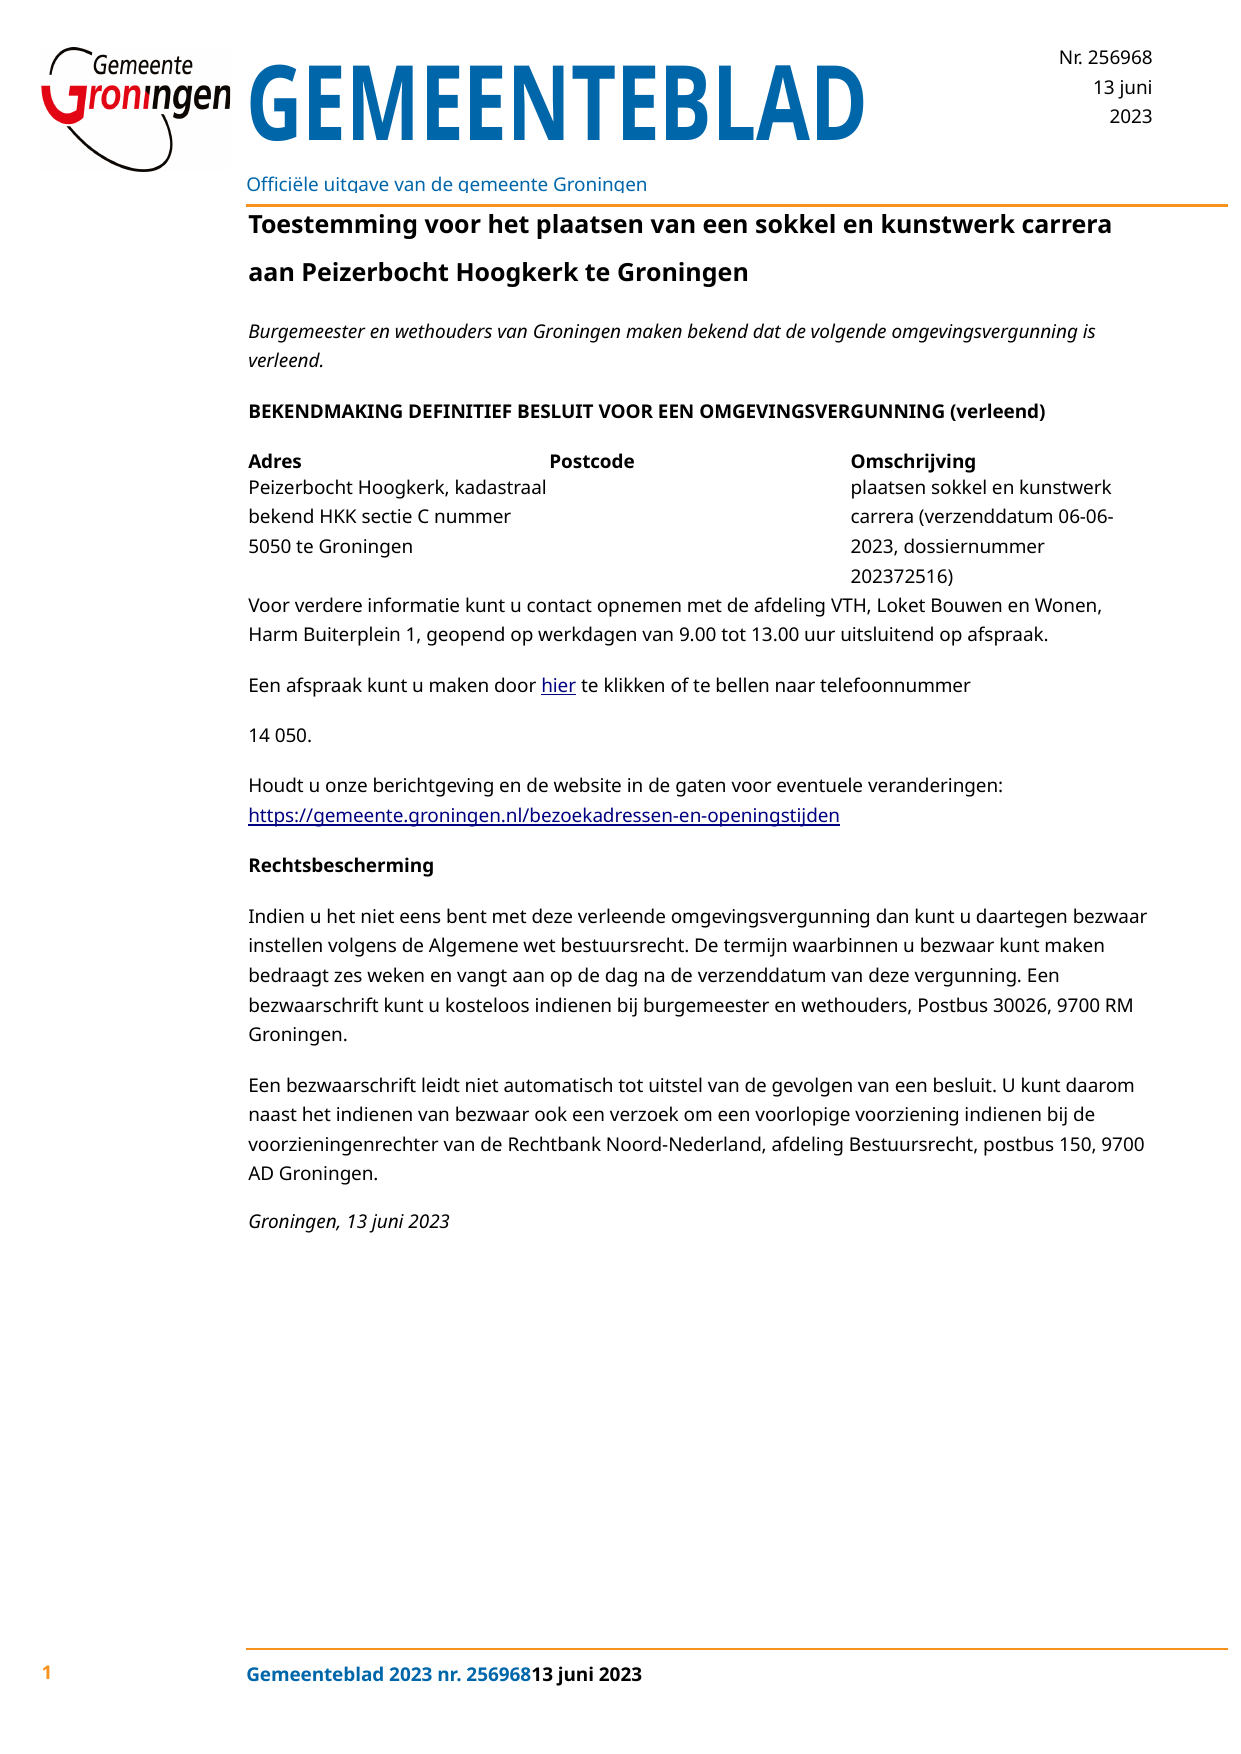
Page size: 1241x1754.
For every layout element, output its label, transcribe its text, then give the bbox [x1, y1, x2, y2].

text Houdt u onze berichtgeving en de website in de gaten voor eventuele veranderingen: https://gemeente.groningen.nl/bezoekadressen-en-openingstijden [248, 773, 1152, 828]
text Een bezwaarschrift leidt niet automatisch tot uitstel van de gevolgen van een besluit. U kunt daarom naast het indienen van bezwaar ook een verzoek om een voorlopige voorziening indienen bij de voorzieningenrechter van de Rechtbank Noord-Nederland, afdeling Bestuursrecht, postbus 150, 9700 AD Groningen. [248, 1072, 1152, 1186]
text Rechtsbescherming [248, 853, 1152, 878]
table_header Omschrijving [850, 449, 1152, 474]
table_cell plaatsen sokkel en kunstwerk carrera (verzenddatum 06-06-2023, dossiernummer 202372516) [850, 474, 1152, 589]
text 14 050. [248, 722, 1152, 748]
text Een afspraak kunt u maken door hier te klikken of te bellen naar telefoonnummer [248, 672, 1152, 698]
text BEKENDMAKING DEFINITIEF BESLUIT VOOR EEN OMGEVINGSVERGUNNING (verleend) [248, 398, 1152, 424]
table_cell [549, 474, 850, 589]
text Groningen, 13 juni 2023 [248, 1208, 1152, 1234]
table_header Postcode [549, 449, 850, 474]
picture [41, 47, 231, 172]
text Voor verdere informatie kunt u contact opnemen met de afdeling VTH, Loket Bouwen en Wonen, Harm Buiterplein 1, geopend op werkdagen van 9.00 tot 13.00 uur uitsluitend op afspraak. [248, 592, 1152, 647]
text Indien u het niet eens bent met deze verleende omgevingsvergunning dan kunt u daartegen bezwaar instellen volgens de Algemene wet bestuursrecht. De termijn waarbinnen u bezwaar kunt maken bedraagt zes weken en vangt aan op de dag na de verzenddatum van deze vergunning. Een bezwaarschrift kunt u kosteloos indienen bij burgemeester en wethouders, Postbus 30026, 9700 RM Groningen. [248, 903, 1152, 1047]
text Burgemeester en wethouders van Groningen maken bekend dat de volgende omgevingsvergunning is verleend. [248, 318, 1152, 373]
table_cell Peizerbocht Hoogkerk, kadastraal bekend HKK sectie C nummer 5050 te Groningen [248, 474, 549, 589]
table_header Adres [248, 449, 549, 474]
text Toestemming voor het plaatsen van een sokkel en kunstwerk carrera aan Peizerbocht Hoogkerk te Groningen [248, 207, 1152, 288]
